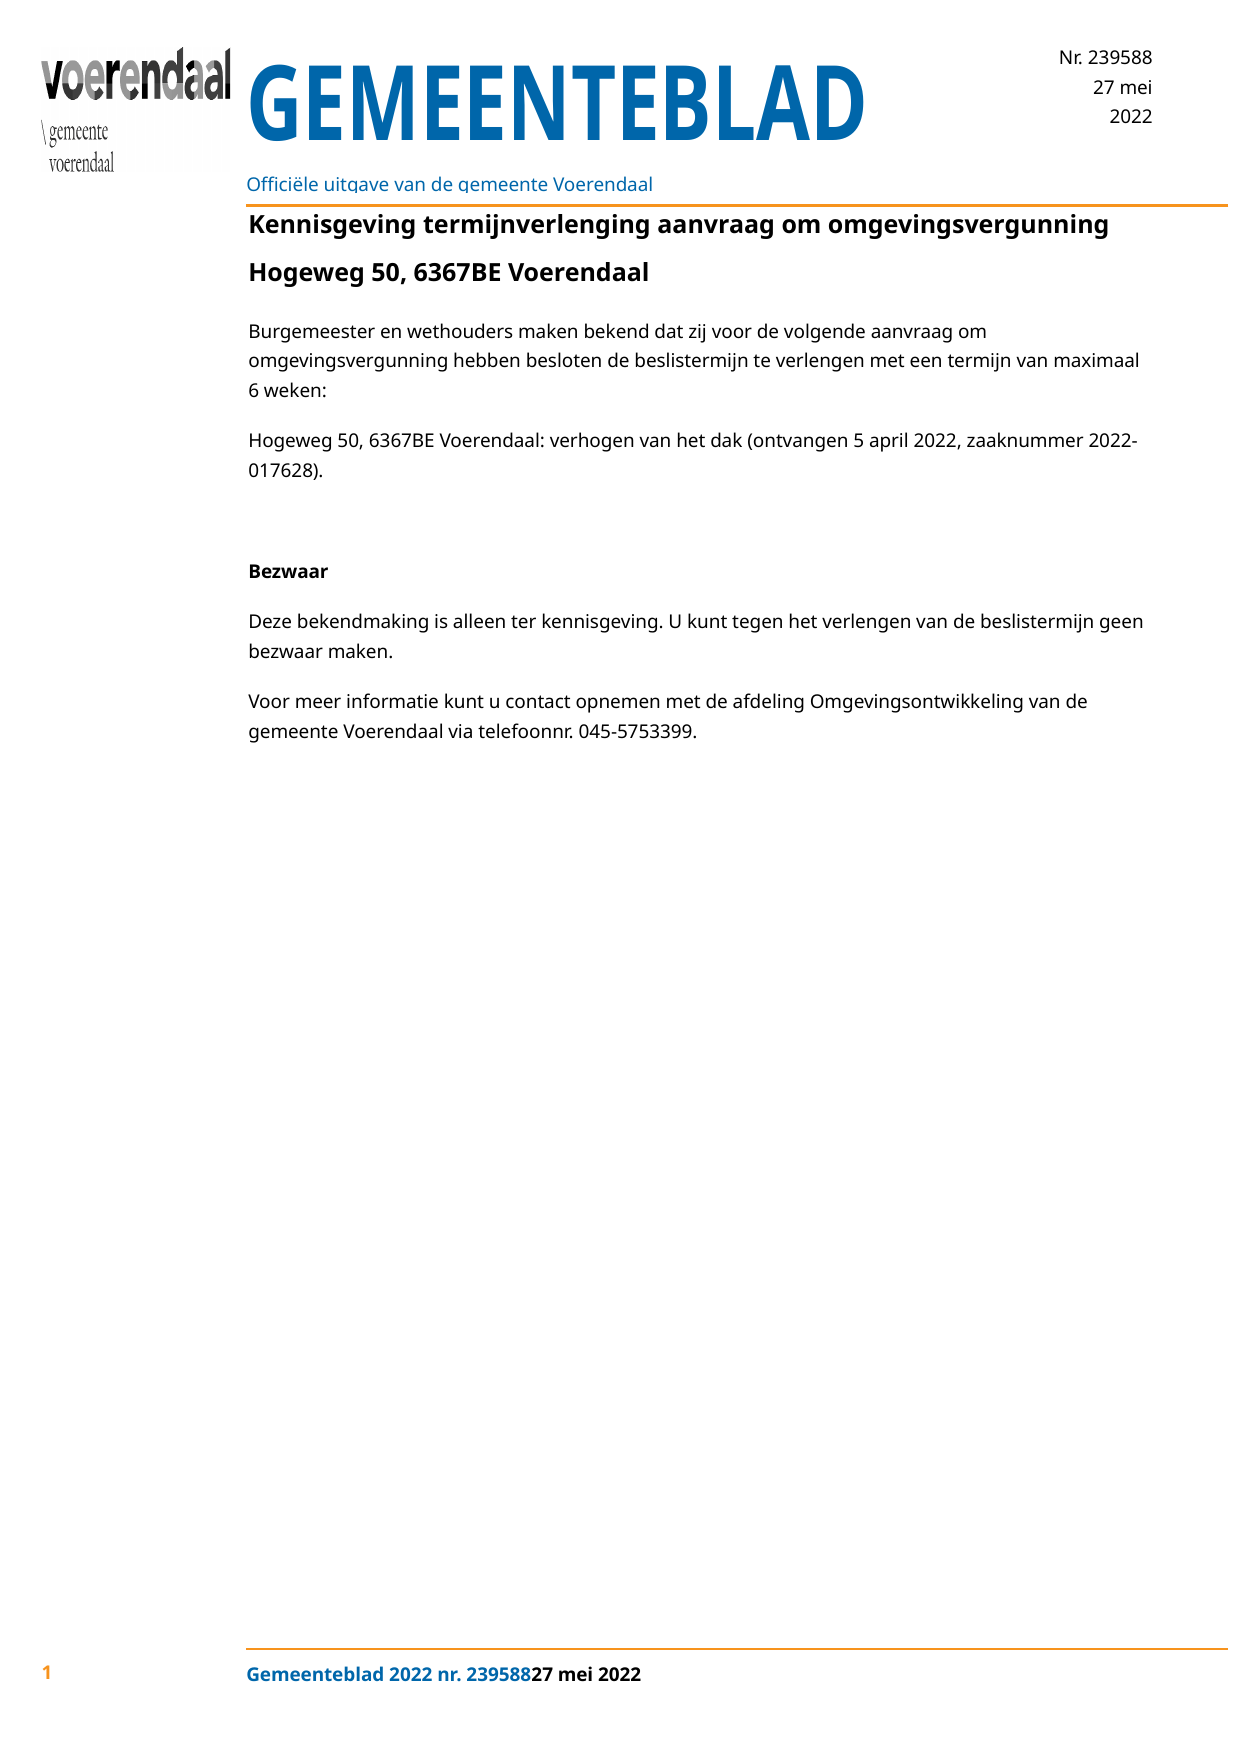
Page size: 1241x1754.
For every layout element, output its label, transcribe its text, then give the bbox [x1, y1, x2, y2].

picture [41, 47, 231, 172]
text Kennisgeving termijnverlenging aanvraag om omgevingsvergunning Hogeweg 50, 6367BE Voerendaal [248, 207, 1152, 288]
text Bezwaar [248, 558, 1152, 584]
text Burgemeester en wethouders maken bekend dat zij voor de volgende aanvraag om omgevingsvergunning hebben besloten de beslistermijn te verlengen met een termijn van maximaal 6 weken: [248, 318, 1152, 403]
text Hogeweg 50, 6367BE Voerendaal: verhogen van het dak (ontvangen 5 april 2022, zaaknummer 2022-017628). [248, 427, 1152, 483]
text Deze bekendmaking is alleen ter kennisgeving. U kunt tegen het verlengen van de beslistermijn geen bezwaar maken. [248, 608, 1152, 664]
text Voor meer informatie kunt u contact opnemen met de afdeling Omgevingsontwikkeling van de gemeente Voerendaal via telefoonnr. 045-5753399. [248, 688, 1152, 744]
